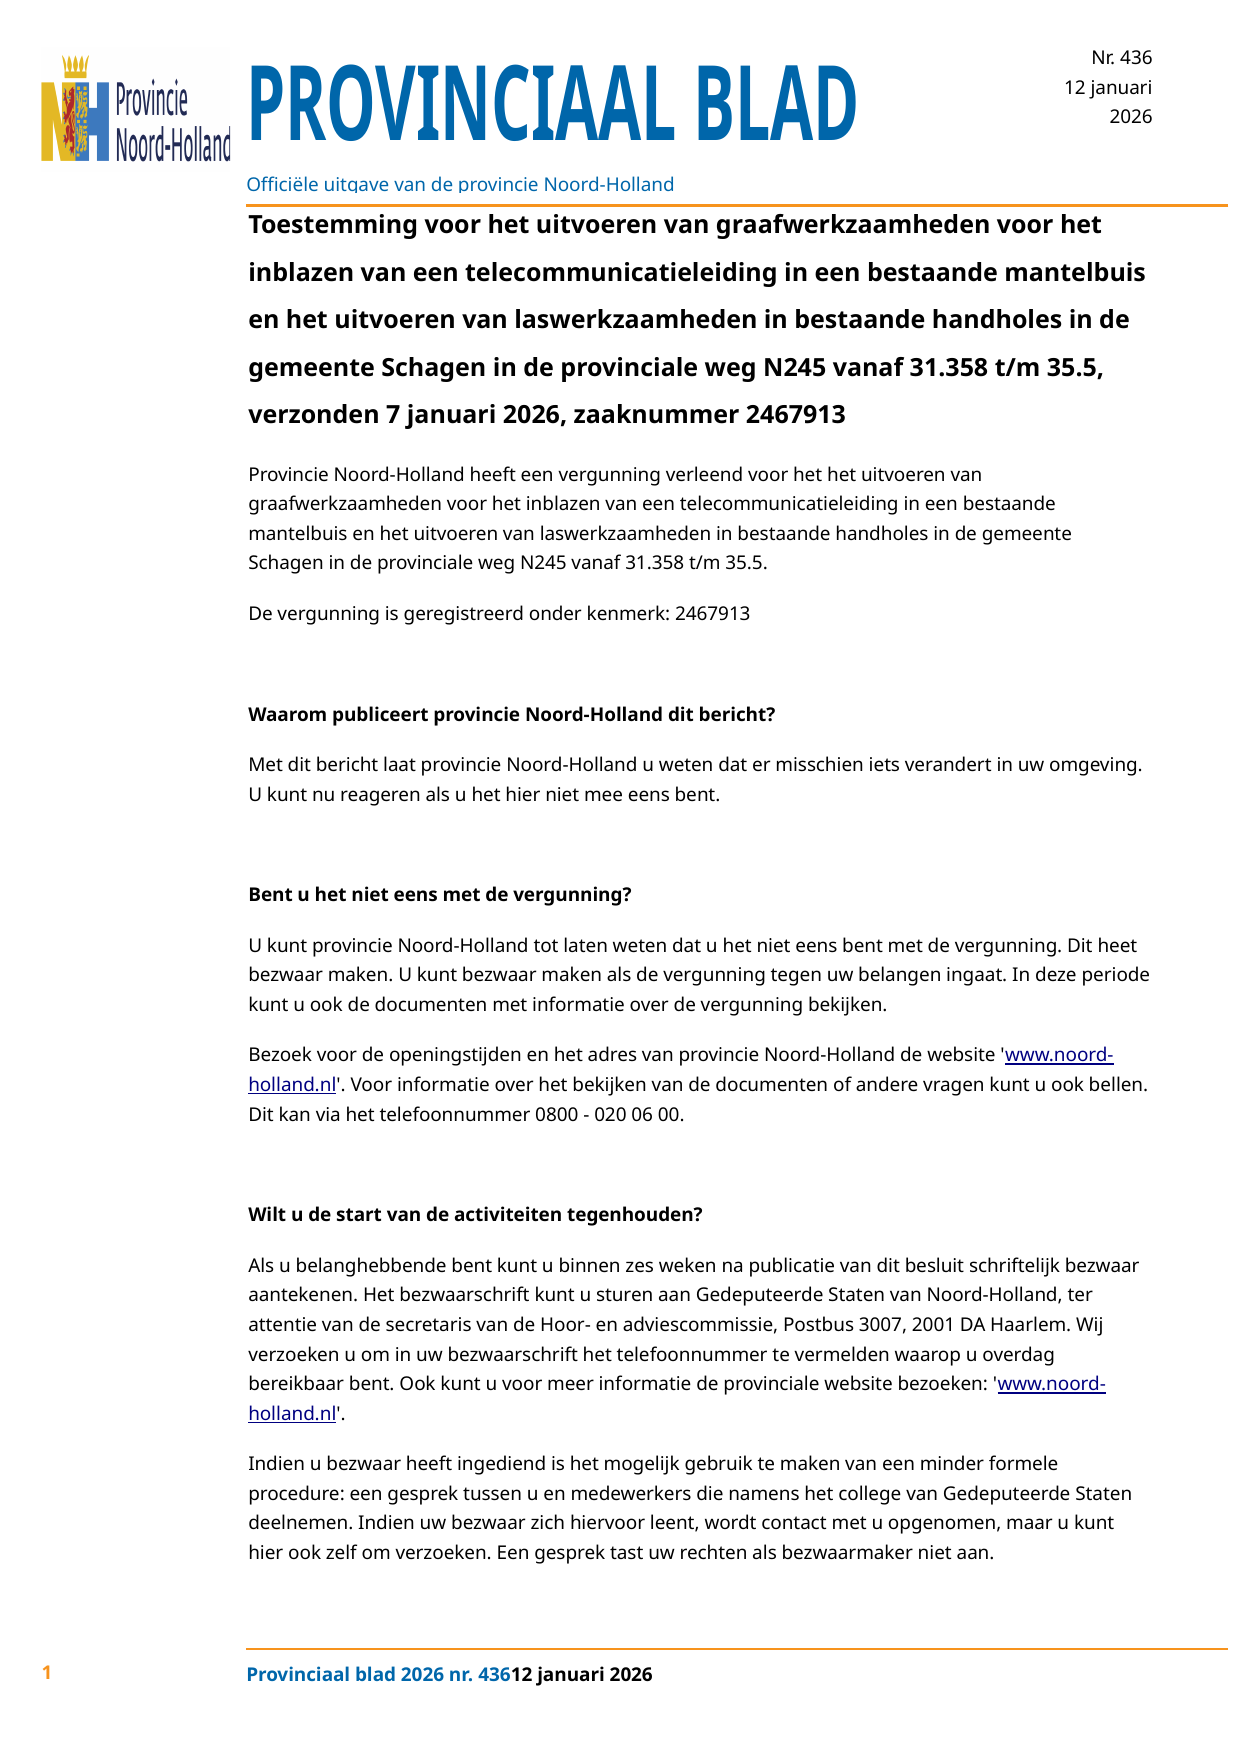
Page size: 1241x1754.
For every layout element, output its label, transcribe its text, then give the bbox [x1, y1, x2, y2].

text Bent u het niet eens met de vergunning? [248, 882, 1152, 907]
text Als u belanghebbende bent kunt u binnen zes weken na publicatie van dit besluit schriftelijk bezwaar aantekenen. Het bezwaarschrift kunt u sturen aan Gedeputeerde Staten van Noord-Holland, ter attentie van de secretaris van de Hoor- en adviescommissie, Postbus 3007, 2001 DA Haarlem. Wij verzoeken u om in uw bezwaarschrift het telefoonnummer te vermelden waarop u overdag bereikbaar bent. Ook kunt u voor meer informatie de provinciale website bezoeken: 'www.noord-holland.nl'. [248, 1252, 1152, 1426]
text Indien u bezwaar heeft ingediend is het mogelijk gebruik te maken van een minder formele procedure: een gesprek tussen u en medewerkers die namens het college van Gedeputeerde Staten deelnemen. Indien uw bezwaar zich hiervoor leent, wordt contact met u opgenomen, maar u kunt hier ook zelf om verzoeken. Een gesprek tast uw rechten als bezwaarmaker niet aan. [248, 1450, 1152, 1565]
text De vergunning is geregistreerd onder kenmerk: 2467913 [248, 600, 1152, 626]
text U kunt provincie Noord-Holland tot laten weten dat u het niet eens bent met de vergunning. Dit heet bezwaar maken. U kunt bezwaar maken als de vergunning tegen uw belangen ingaat. In deze periode kunt u ook de documenten met informatie over de vergunning bekijken. [248, 932, 1152, 1017]
text Met dit bericht laat provincie Noord-Holland u weten dat er misschien iets verandert in uw omgeving. U kunt nu reageren als u het hier niet mee eens bent. [248, 751, 1152, 806]
text Wilt u de start van de activiteiten tegenhouden? [248, 1202, 1152, 1227]
text Provincie Noord-Holland heeft een vergunning verleend voor het het uitvoeren van graafwerkzaamheden voor het inblazen van een telecommunicatieleiding in een bestaande mantelbuis en het uitvoeren van laswerkzaamheden in bestaande handholes in de gemeente Schagen in de provinciale weg N245 vanaf 31.358 t/m 35.5. [248, 461, 1152, 575]
text Toestemming voor het uitvoeren van graafwerkzaamheden voor het inblazen van een telecommunicatieleiding in een bestaande mantelbuis en het uitvoeren van laswerkzaamheden in bestaande handholes in de gemeente Schagen in de provinciale weg N245 vanaf 31.358 t/m 35.5, verzonden 7 januari 2026, zaaknummer 2467913 [248, 207, 1152, 431]
text Bezoek voor de openingstijden en het adres van provincie Noord-Holland de website 'www.noord-holland.nl'. Voor informatie over het bekijken van de documenten of andere vragen kunt u ook bellen. Dit kan via het telefoonnummer 0800 - 020 06 00. [248, 1042, 1152, 1126]
text Waarom publiceert provincie Noord-Holland dit bericht? [248, 701, 1152, 726]
picture [41, 47, 231, 172]
